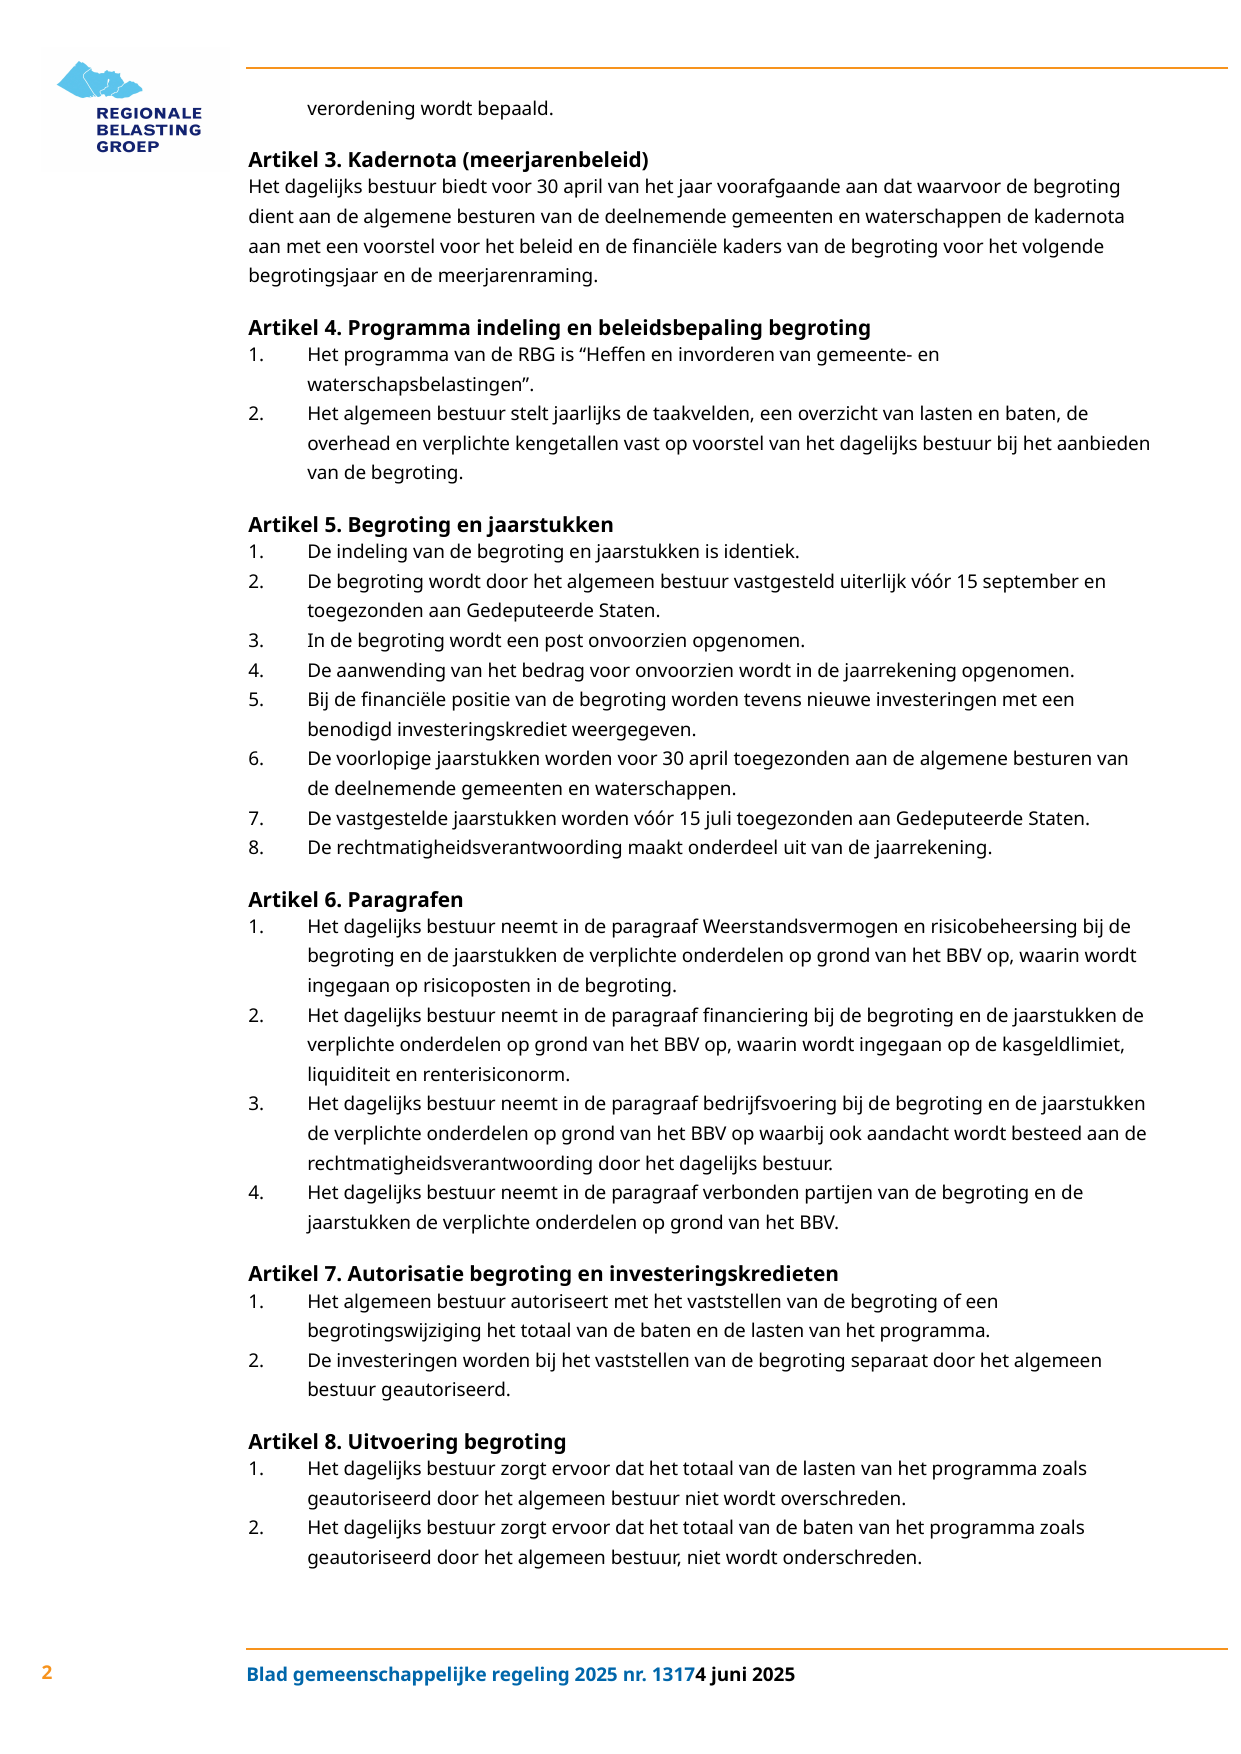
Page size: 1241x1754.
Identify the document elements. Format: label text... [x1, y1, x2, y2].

list Het algemeen bestuur autoriseert met het vaststellen van de begroting of een begrotingswijziging het totaal van de baten en de lasten van het programma. [248, 1288, 1152, 1343]
text Artikel 7. Autorisatie begroting en investeringskredieten [248, 1259, 1152, 1288]
list Het programma van de RBG is “Heffen en invorderen van gemeente- en waterschapsbelastingen”. [248, 341, 1152, 397]
list Het dagelijks bestuur neemt in de paragraaf financiering bij de begroting en de jaarstukken de verplichte onderdelen op grond van het BBV op, waarin wordt ingegaan op de kasgeldlimiet, liquiditeit en renterisiconorm. [248, 1002, 1152, 1087]
text Artikel 3. Kadernota (meerjarenbeleid) [248, 145, 1152, 174]
text Artikel 8. Uitvoering begroting [248, 1427, 1152, 1455]
text Artikel 5. Begroting en jaarstukken [248, 510, 1152, 538]
list De voorlopige jaarstukken worden voor 30 april toegezonden aan de algemene besturen van de deelnemende gemeenten en waterschappen. [248, 746, 1152, 801]
list Het dagelijks bestuur neemt in de paragraaf Weerstandsvermogen en risicobeheersing bij de begroting en de jaarstukken de verplichte onderdelen op grond van het BBV op, waarin wordt ingegaan op risicoposten in de begroting. [248, 913, 1152, 998]
list Het dagelijks bestuur neemt in de paragraaf verbonden partijen van de begroting en de jaarstukken de verplichte onderdelen op grond van het BBV. [248, 1179, 1152, 1235]
list Bij de financiële positie van de begroting worden tevens nieuwe investeringen met een benodigd investeringskrediet weergegeven. [248, 686, 1152, 742]
list Het dagelijks bestuur zorgt ervoor dat het totaal van de lasten van het programma zoals geautoriseerd door het algemeen bestuur niet wordt overschreden. [248, 1455, 1152, 1511]
list De begroting wordt door het algemeen bestuur vastgesteld uiterlijk vóór 15 september en toegezonden aan Gedeputeerde Staten. [248, 568, 1152, 623]
picture [41, 47, 231, 172]
list De rechtmatigheidsverantwoording maakt onderdeel uit van de jaarrekening. [248, 834, 1152, 860]
list Het dagelijks bestuur zorgt ervoor dat het totaal van de baten van het programma zoals geautoriseerd door het algemeen bestuur, niet wordt onderschreden. [248, 1514, 1152, 1570]
text Het dagelijks bestuur biedt voor 30 april van het jaar voorafgaande aan dat waarvoor de begroting dient aan de algemene besturen van de deelnemende gemeenten en waterschappen de kadernota aan met een voorstel voor het beleid en de financiële kaders van de begroting voor het volgende begrotingsjaar en de meerjarenraming. [248, 174, 1152, 288]
list Het algemeen bestuur stelt jaarlijks de taakvelden, een overzicht van lasten en baten, de overhead en verplichte kengetallen vast op voorstel van het dagelijks bestuur bij het aanbieden van de begroting. [248, 400, 1152, 485]
list verordening wordt bepaald. [248, 95, 1152, 121]
list De investeringen worden bij het vaststellen van de begroting separaat door het algemeen bestuur geautoriseerd. [248, 1347, 1152, 1402]
text Artikel 6. Paragrafen [248, 885, 1152, 913]
list Het dagelijks bestuur neemt in de paragraaf bedrijfsvoering bij de begroting en de jaarstukken de verplichte onderdelen op grond van het BBV op waarbij ook aandacht wordt besteed aan de rechtmatigheidsverantwoording door het dagelijks bestuur. [248, 1091, 1152, 1176]
list De vastgestelde jaarstukken worden vóór 15 juli toegezonden aan Gedeputeerde Staten. [248, 805, 1152, 830]
text Artikel 4. Programma indeling en beleidsbepaling begroting [248, 313, 1152, 341]
list De aanwending van het bedrag voor onvoorzien wordt in de jaarrekening opgenomen. [248, 657, 1152, 682]
list De indeling van de begroting en jaarstukken is identiek. [248, 538, 1152, 564]
list In de begroting wordt een post onvoorzien opgenomen. [248, 627, 1152, 653]
